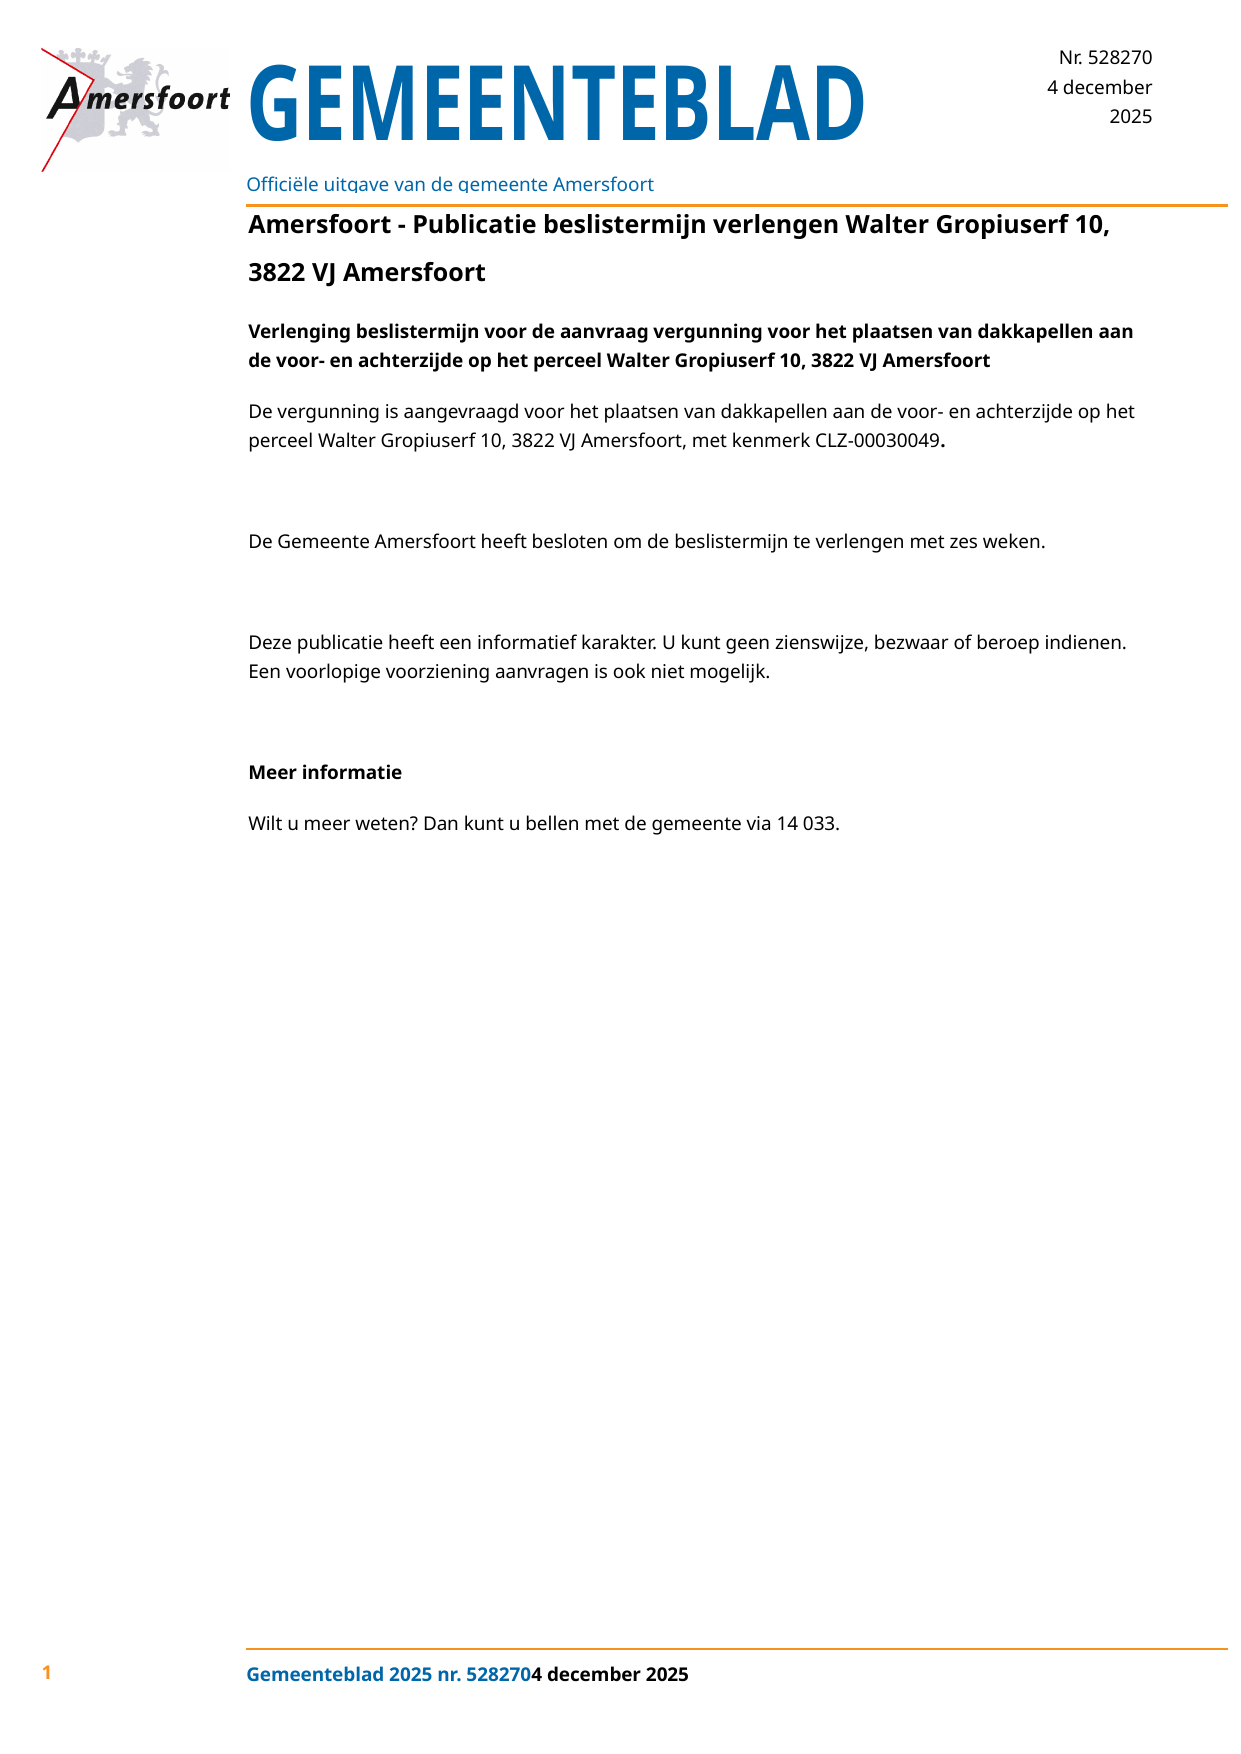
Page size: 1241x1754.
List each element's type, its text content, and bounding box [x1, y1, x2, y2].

text De vergunning is aangevraagd voor het plaatsen van dakkapellen aan de voor- en achterzijde op het perceel Walter Gropiuserf 10, 3822 VJ Amersfoort, met kenmerk CLZ-00030049. [248, 398, 1152, 453]
text Wilt u meer weten? Dan kunt u bellen met de gemeente via 14 033. [248, 810, 1152, 836]
text De Gemeente Amersfoort heeft besloten om de beslistermijn te verlengen met zes weken. [248, 528, 1152, 554]
text Deze publicatie heeft een informatief karakter. U kunt geen zienswijze, bezwaar of beroep indienen. Een voorlopige voorziening aanvragen is ook niet mogelijk. [248, 629, 1152, 684]
picture [41, 47, 231, 172]
text Meer informatie [248, 759, 1152, 785]
text Amersfoort - Publicatie beslistermijn verlengen Walter Gropiuserf 10, 3822 VJ Amersfoort [248, 207, 1152, 288]
text Verlenging beslistermijn voor de aanvraag vergunning voor het plaatsen van dakkapellen aan de voor- en achterzijde op het perceel Walter Gropiuserf 10, 3822 VJ Amersfoort [248, 318, 1152, 373]
